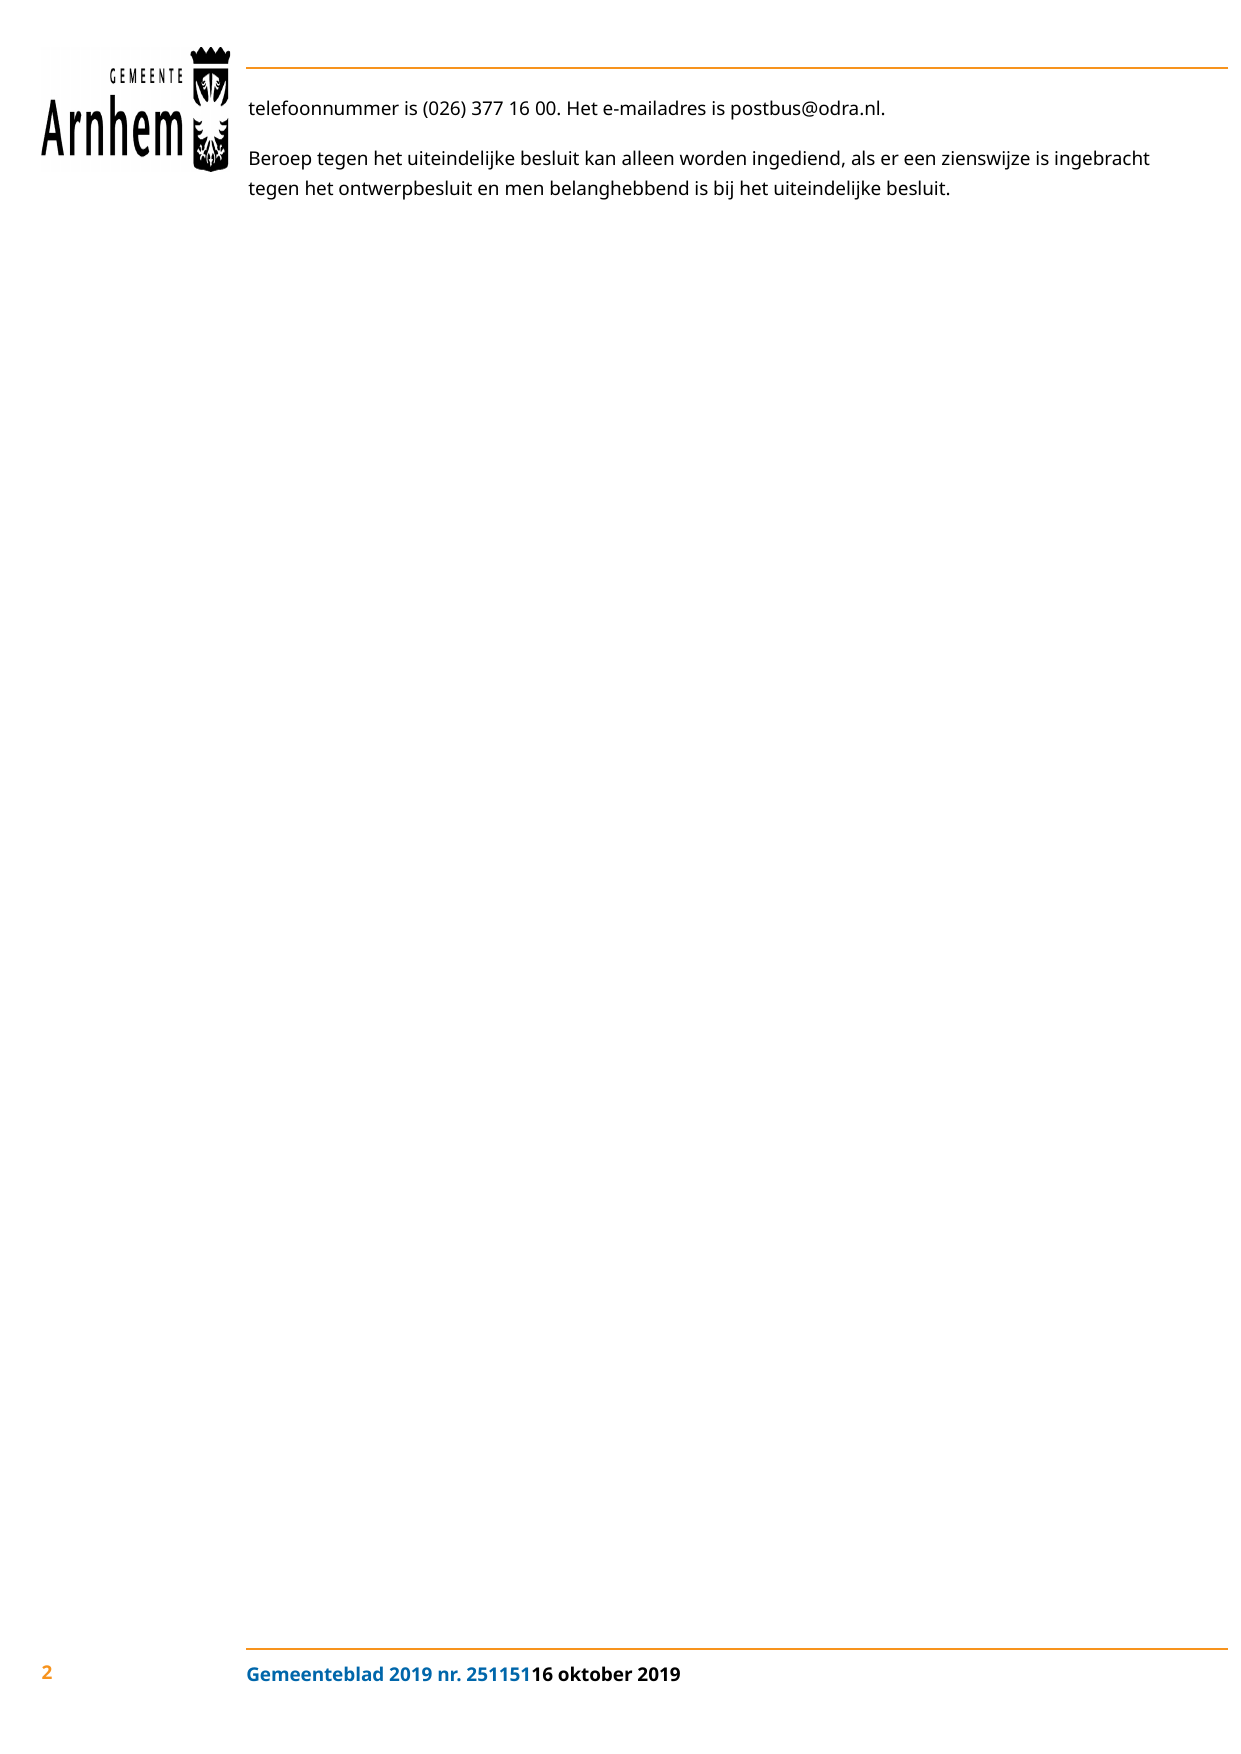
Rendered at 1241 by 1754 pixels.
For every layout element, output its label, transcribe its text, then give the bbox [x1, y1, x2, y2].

picture [41, 47, 231, 172]
text telefoonnummer is (026) 377 16 00. Het e-mailadres is postbus@odra.nl. [248, 95, 1152, 121]
text Beroep tegen het uiteindelijke besluit kan alleen worden ingediend, als er een zienswijze is ingebracht tegen het ontwerpbesluit en men belanghebbend is bij het uiteindelijke besluit. [248, 145, 1152, 201]
